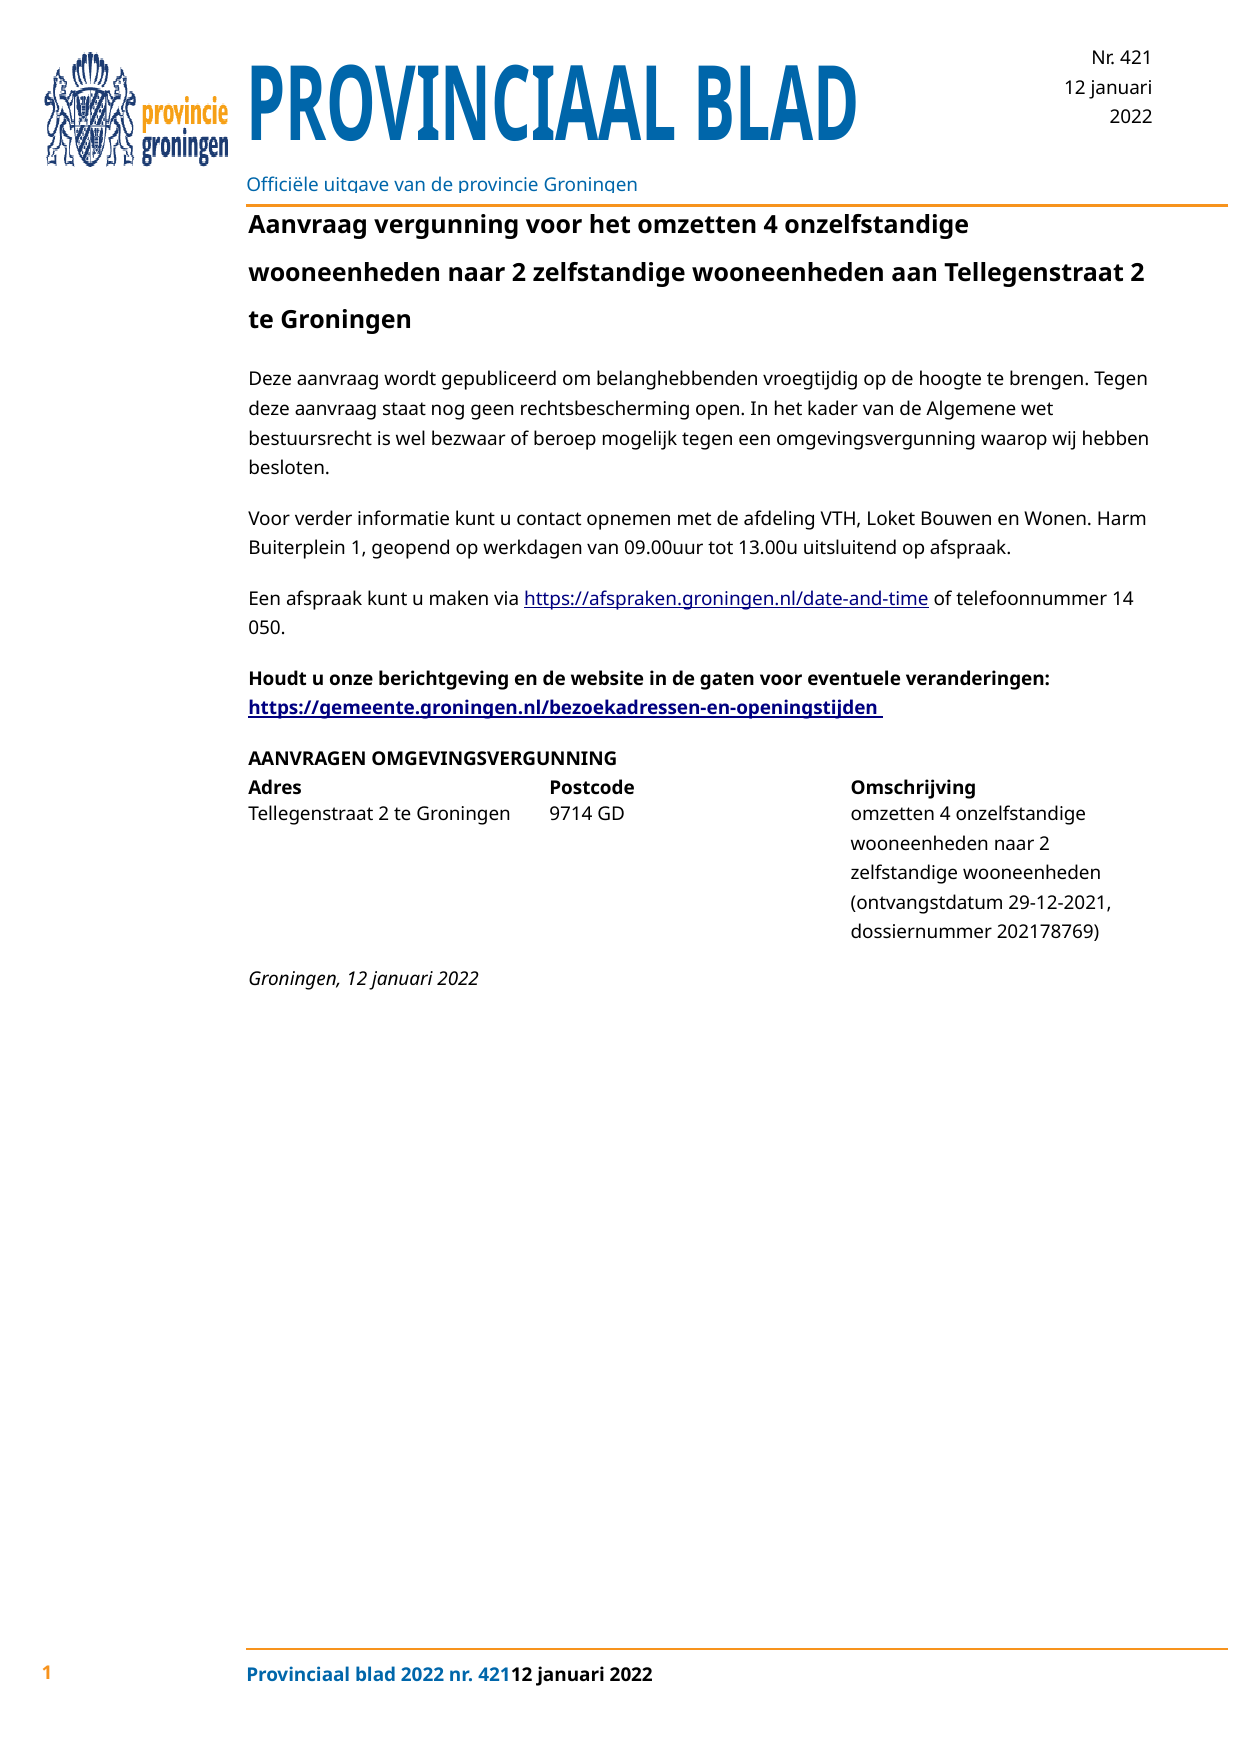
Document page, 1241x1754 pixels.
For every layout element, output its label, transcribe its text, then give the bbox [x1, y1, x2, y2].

table_cell omzetten 4 onzelfstandige wooneenheden naar 2 zelfstandige wooneenheden (ontvangstdatum 29-12-2021, dossiernummer 202178769) [850, 800, 1152, 944]
text Groningen, 12 januari 2022 [248, 966, 1152, 991]
picture [41, 47, 231, 172]
text Voor verder informatie kunt u contact opnemen met de afdeling VTH, Loket Bouwen en Wonen. Harm Buiterplein 1, geopend op werkdagen van 09.00uur tot 13.00u uitsluitend op afspraak. [248, 505, 1152, 560]
text AANVRAGEN OMGEVINGSVERGUNNING [248, 745, 1152, 770]
text Aanvraag vergunning voor het omzetten 4 onzelfstandige wooneenheden naar 2 zelfstandige wooneenheden aan Tellegenstraat 2 te Groningen [248, 207, 1152, 336]
table_cell Tellegenstraat 2 te Groningen [248, 800, 549, 944]
table_header Omschrijving [850, 774, 1152, 800]
text Houdt u onze berichtgeving en de website in de gaten voor eventuele veranderingen: https://gemeente.groningen.nl/bezoekadressen-en-openingstijden [248, 665, 1152, 720]
text Deze aanvraag wordt gepubliceerd om belanghebbenden vroegtijdig op de hoogte te brengen. Tegen deze aanvraag staat nog geen rechtsbescherming open. In het kader van de Algemene wet bestuursrecht is wel bezwaar of beroep mogelijk tegen een omgevingsvergunning waarop wij hebben besloten. [248, 366, 1152, 480]
table_header Postcode [549, 774, 850, 800]
text Een afspraak kunt u maken via https://afspraken.groningen.nl/date-and-time of telefoonnummer 14 050. [248, 585, 1152, 640]
table_header Adres [248, 774, 549, 800]
table_cell 9714 GD [549, 800, 850, 944]
